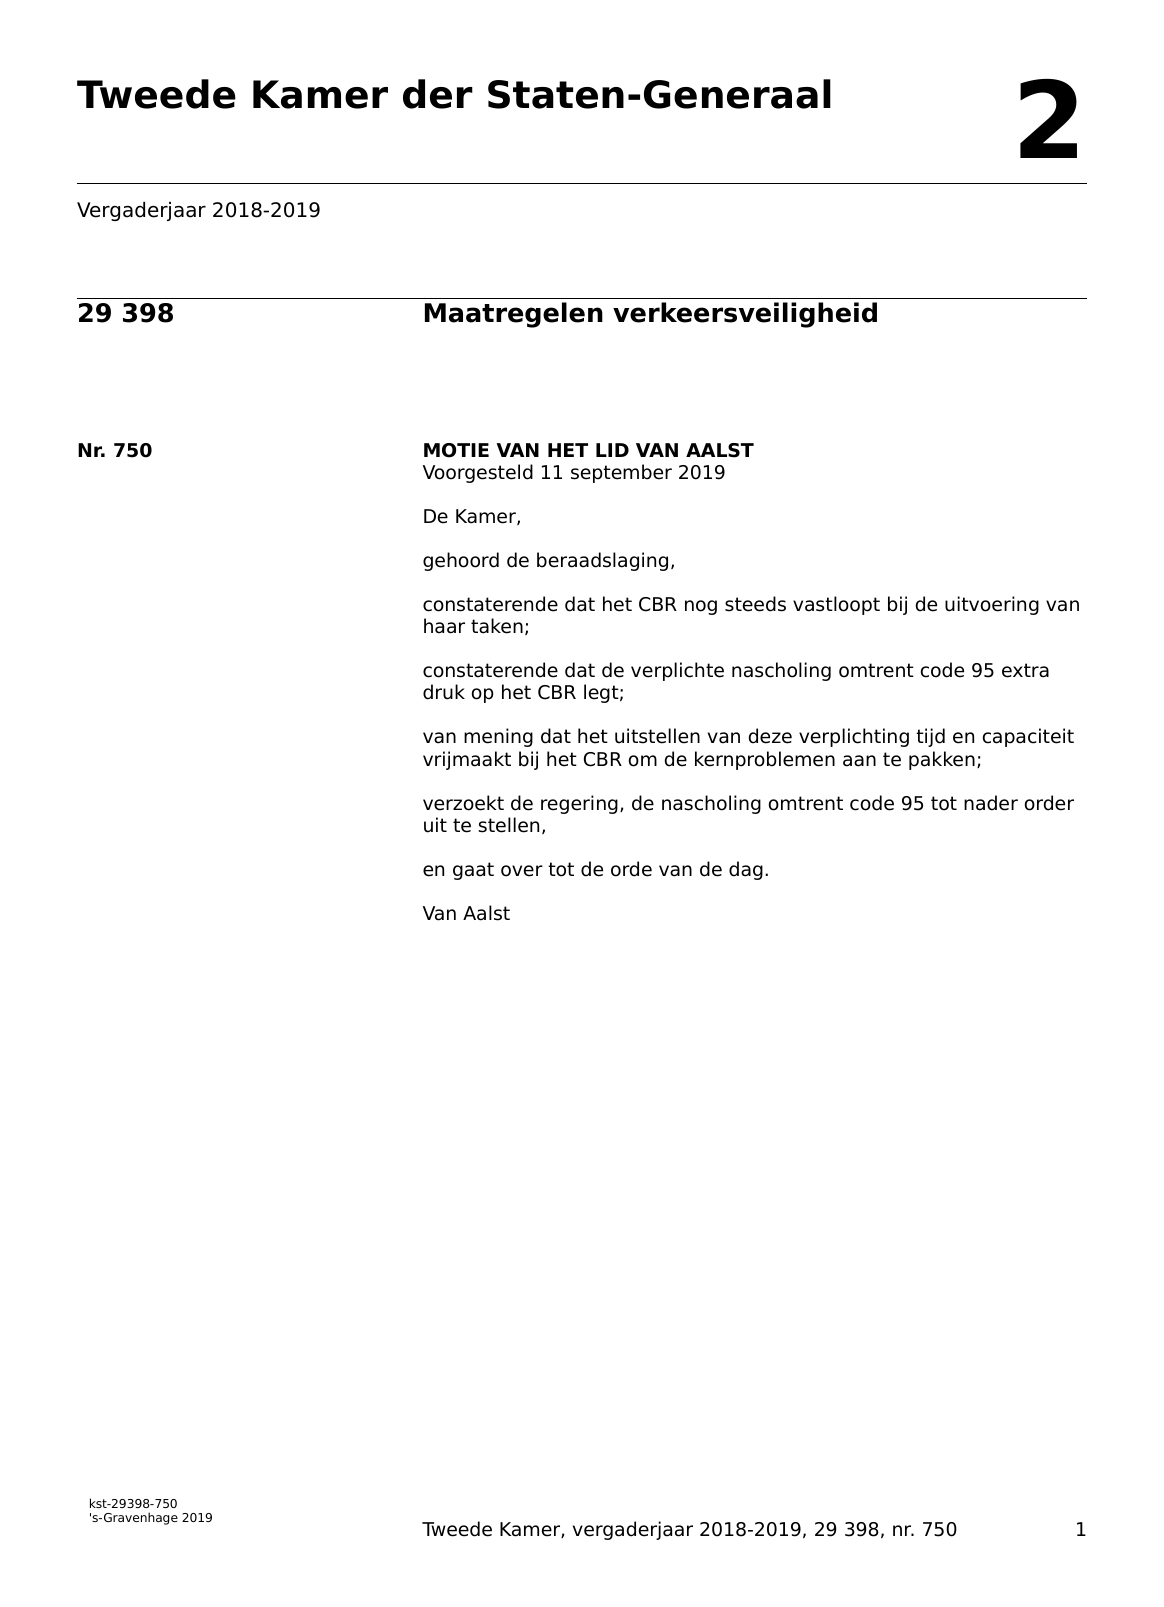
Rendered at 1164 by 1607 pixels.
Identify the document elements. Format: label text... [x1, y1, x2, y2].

text 's-Gravenhage 2019 [88, 1511, 323, 1525]
text De Kamer, [422, 506, 1087, 528]
table_header 2 [886, 59, 1087, 183]
table_header Tweede Kamer der Staten-Generaal [77, 59, 886, 183]
text gehoord de beraadslaging, [422, 550, 1087, 572]
text constaterende dat het CBR nog steeds vastloopt bij de uitvoering van haar taken; [422, 594, 1087, 638]
table_cell Vergaderjaar 2018-2019 [77, 184, 1087, 298]
text kst-29398-750 [88, 1497, 323, 1511]
text constaterende dat de verplichte nascholing omtrent code 95 extra druk op het CBR legt; [422, 660, 1087, 704]
subtitle 29 398 Maatregelen verkeersveiligheid [77, 299, 1087, 329]
text Van Aalst [422, 903, 1087, 925]
text en gaat over tot de orde van de dag. [422, 859, 1087, 881]
text verzoekt de regering, de nascholing omtrent code 95 tot nader order uit te stellen, [422, 793, 1087, 837]
text Voorgesteld 11 september 2019 [422, 462, 1087, 484]
subtitle Nr. 750 MOTIE VAN HET LID VAN AALST [77, 440, 1087, 462]
text van mening dat het uitstellen van deze verplichting tijd en capaciteit vrijmaakt bij het CBR om de kernproblemen aan te pakken; [422, 726, 1087, 770]
